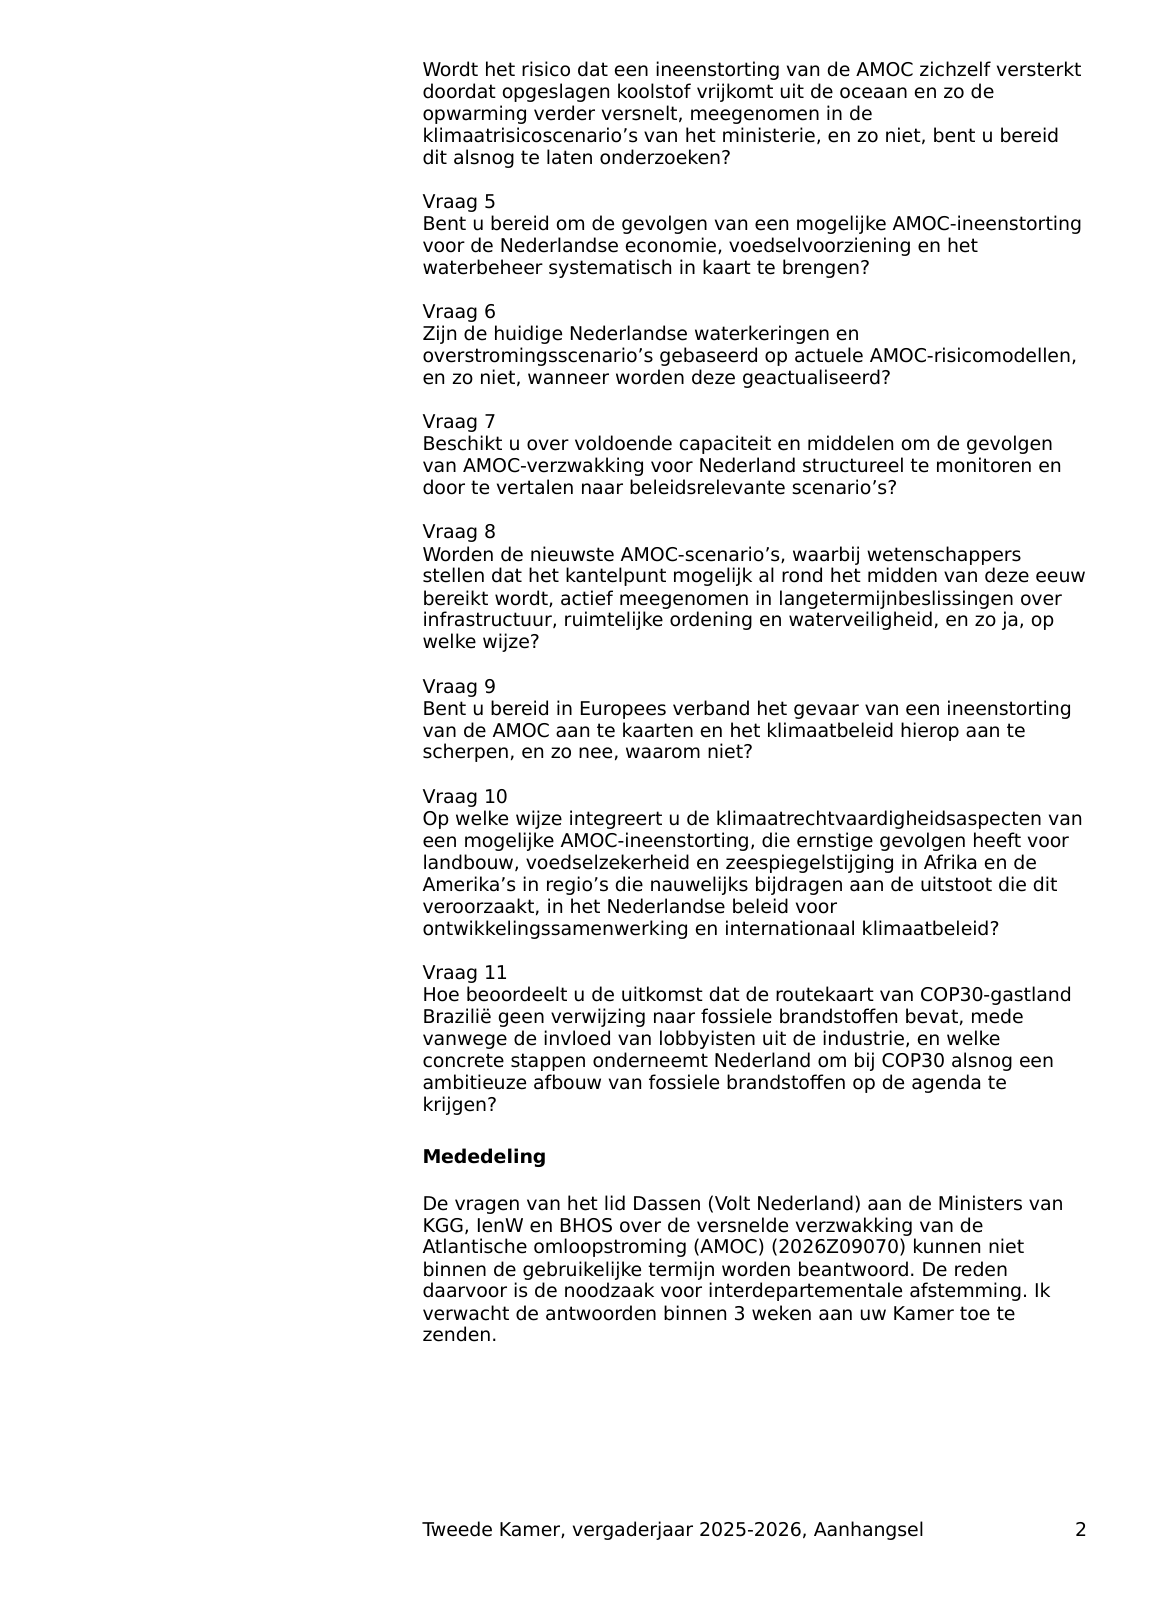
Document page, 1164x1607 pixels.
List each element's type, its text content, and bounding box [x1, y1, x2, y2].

text Vraag 7 [422, 411, 1087, 433]
text Beschikt u over voldoende capaciteit en middelen om de gevolgen van AMOC-verzwakking voor Nederland structureel te monitoren en door te vertalen naar beleidsrelevante scenario’s? [422, 433, 1087, 499]
text Vraag 10 [422, 786, 1087, 808]
text Hoe beoordeelt u de uitkomst dat de routekaart van COP30-gastland Brazilië geen verwijzing naar fossiele brandstoffen bevat, mede vanwege de invloed van lobbyisten uit de industrie, en welke concrete stappen onderneemt Nederland om bij COP30 alsnog een ambitieuze afbouw van fossiele brandstoffen op de agenda te krijgen? [422, 984, 1087, 1116]
text Zijn de huidige Nederlandse waterkeringen en overstromingsscenario’s gebaseerd op actuele AMOC-risicomodellen, en zo niet, wanneer worden deze geactualiseerd? [422, 323, 1087, 389]
text Vraag 6 [422, 301, 1087, 323]
text Op welke wijze integreert u de klimaatrechtvaardigheidsaspecten van een mogelijke AMOC-ineenstorting, die ernstige gevolgen heeft voor landbouw, voedselzekerheid en zeespiegelstijging in Afrika en de Amerika’s in regio’s die nauwelijks bijdragen aan de uitstoot die dit veroorzaakt, in het Nederlandse beleid voor ontwikkelingssamenwerking en internationaal klimaatbeleid? [422, 808, 1087, 939]
text Wordt het risico dat een ineenstorting van de AMOC zichzelf versterkt doordat opgeslagen koolstof vrijkomt uit de oceaan en zo de opwarming verder versnelt, meegenomen in de klimaatrisicoscenario’s van het ministerie, en zo niet, bent u bereid dit alsnog te laten onderzoeken? [422, 59, 1087, 169]
text Bent u bereid in Europees verband het gevaar van een ineenstorting van de AMOC aan te kaarten en het klimaatbeleid hierop aan te scherpen, en zo nee, waarom niet? [422, 697, 1087, 763]
text Bent u bereid om de gevolgen van een mogelijke AMOC-ineenstorting voor de Nederlandse economie, voedselvoorziening en het waterbeheer systematisch in kaart te brengen? [422, 213, 1087, 279]
text Vraag 8 [422, 521, 1087, 543]
text Vraag 9 [422, 676, 1087, 697]
text Worden de nieuwste AMOC-scenario’s, waarbij wetenschappers stellen dat het kantelpunt mogelijk al rond het midden van deze eeuw bereikt wordt, actief meegenomen in langetermijnbeslissingen over infrastructuur, ruimtelijke ordening en waterveiligheid, en zo ja, op welke wijze? [422, 543, 1087, 653]
subtitle Mededeling [422, 1146, 1087, 1167]
text Vraag 11 [422, 962, 1087, 984]
text Vraag 5 [422, 191, 1087, 213]
text De vragen van het lid Dassen (Volt Nederland) aan de Ministers van KGG, IenW en BHOS over de versnelde verzwakking van de Atlantische omloopstroming (AMOC) (2026Z09070) kunnen niet binnen de gebruikelijke termijn worden beantwoord. De reden daarvoor is de noodzaak voor interdepartementale afstemming. Ik verwacht de antwoorden binnen 3 weken aan uw Kamer toe te zenden. [422, 1192, 1087, 1346]
